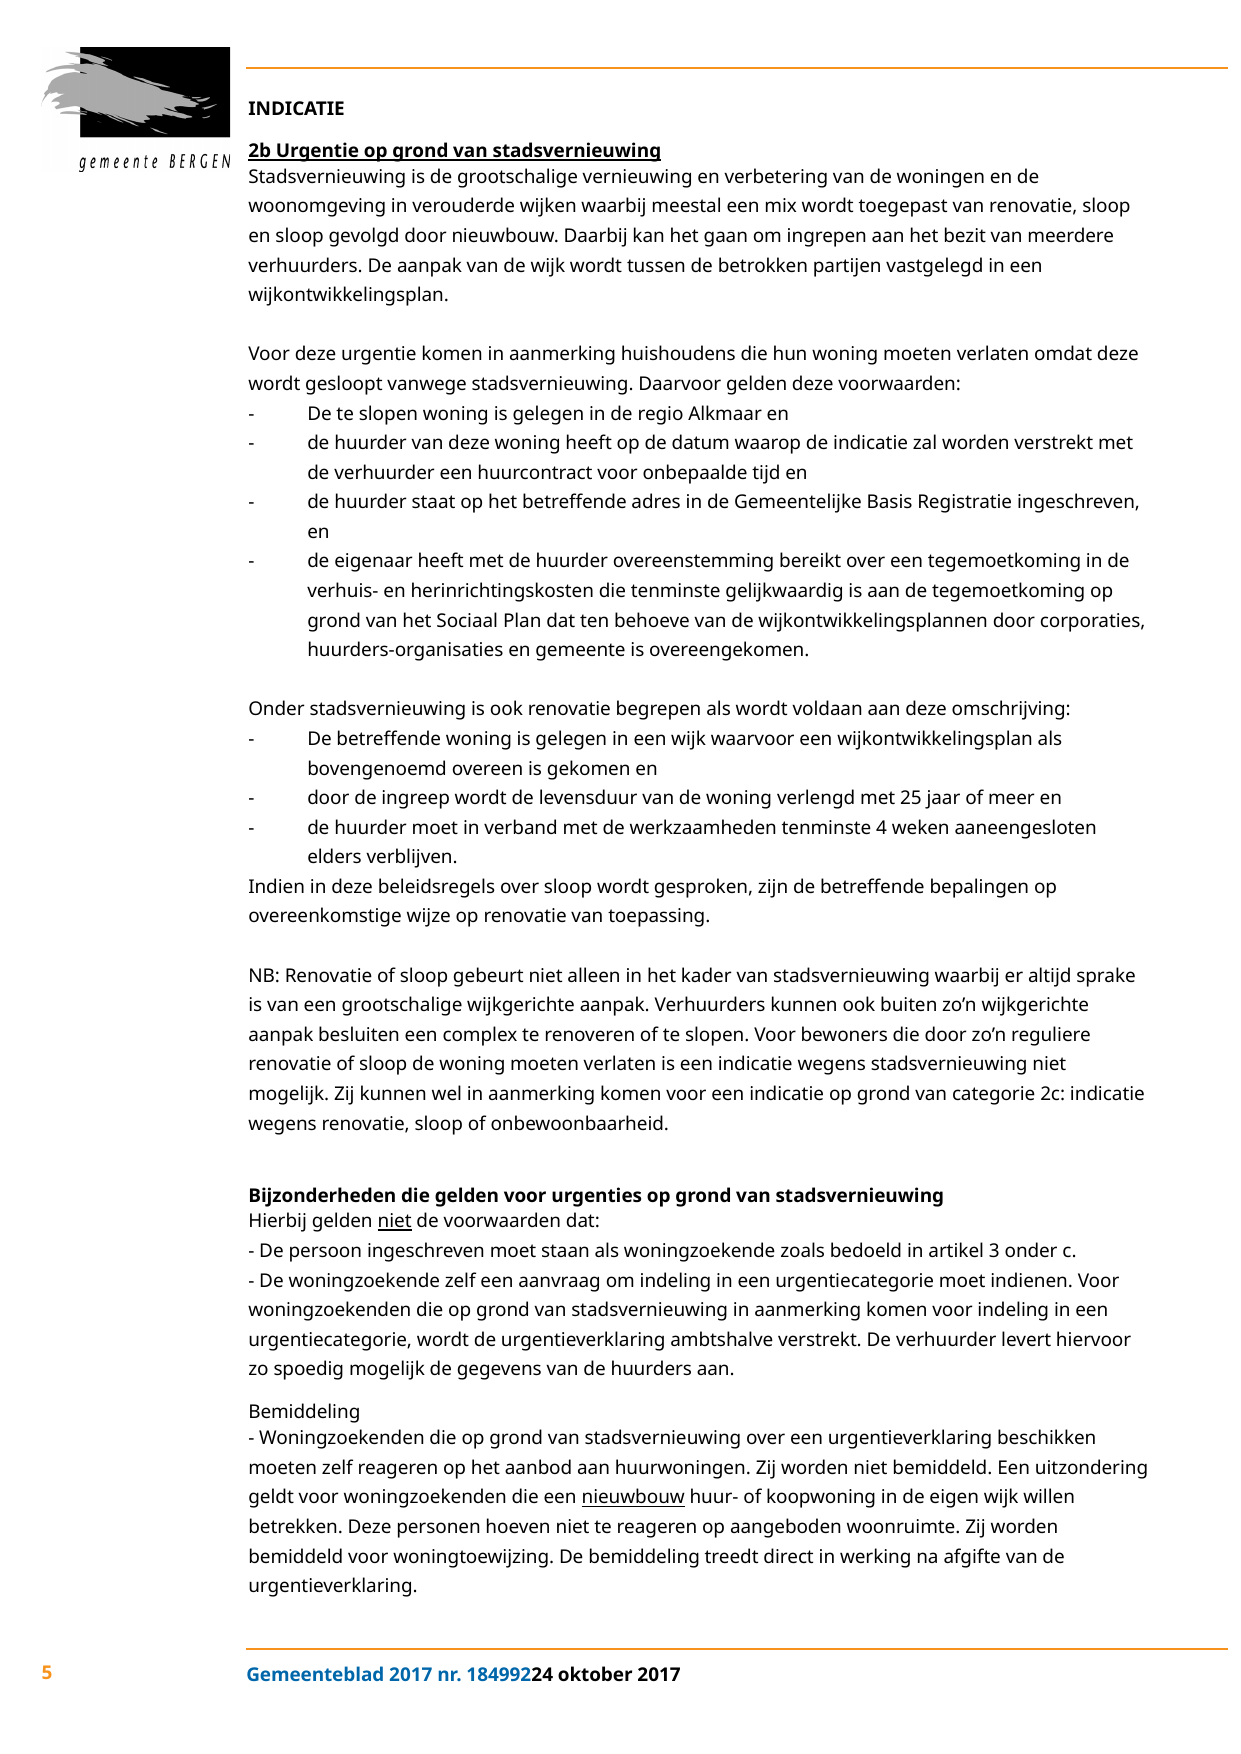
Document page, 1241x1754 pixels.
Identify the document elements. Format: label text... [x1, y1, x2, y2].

list door de ingreep wordt de levensduur van de woning verlengd met 25 jaar of meer en [248, 784, 1152, 810]
text Stadsvernieuwing is de grootschalige vernieuwing en verbetering van de woningen en de woonomgeving in verouderde wijken waarbij meestal een mix wordt toegepast van renovatie, sloop en sloop gevolgd door nieuwbouw. Daarbij kan het gaan om ingrepen aan het bezit van meerdere verhuurders. De aanpak van de wijk wordt tussen de betrokken partijen vastgelegd in een wijkontwikkelingsplan. [248, 163, 1152, 307]
list De te slopen woning is gelegen in de regio Alkmaar en [248, 400, 1152, 425]
table_header INDICATIE [248, 95, 1152, 121]
picture [41, 47, 231, 172]
table_header NB: Renovatie of sloop gebeurt niet alleen in het kader van stadsvernieuwing waarbij er altijd sprake is van een grootschalige wijkgerichte aanpak. Verhuurders kunnen ook buiten zo’n wijkgerichte aanpak besluiten een complex te renoveren of te slopen. Voor bewoners die door zo’n reguliere renovatie of sloop de woning moeten verlaten is een indicatie wegens stadsvernieuwing niet mogelijk. Zij kunnen wel in aanmerking komen voor een indicatie op grond van categorie 2c: indicatie wegens renovatie, sloop of onbewoonbaarheid. [248, 962, 1152, 1136]
list de eigenaar heeft met de huurder overeenstemming bereikt over een tegemoetkoming in de verhuis- en herinrichtingskosten die tenminste gelijkwaardig is aan de tegemoetkoming op grond van het Sociaal Plan dat ten behoeve van de wijkontwikkelingsplannen door corporaties, huurders-organisaties en gemeente is overeengekomen. [248, 548, 1152, 662]
text Indien in deze beleidsregels over sloop wordt gesproken, zijn de betreffende bepalingen op overeenkomstige wijze op renovatie van toepassing. [248, 873, 1152, 928]
table_header Bijzonderheden die gelden voor urgenties op grond van stadsvernieuwing Hierbij gelden niet de voorwaarden dat: - De persoon ingeschreven moet staan als woningzoekende zoals bedoeld in artikel 3 onder c. - De woningzoekende zelf een aanvraag om indeling in een urgentiecategorie moet indienen. Voor woningzoekenden die op grond van stadsvernieuwing in aanmerking komen voor indeling in een urgentiecategorie, wordt de urgentieverklaring ambtshalve verstrekt. De verhuurder levert hiervoor zo spoedig mogelijk de gegevens van de huurders aan. Bemiddeling - Woningzoekenden die op grond van stadsvernieuwing over een urgentieverklaring beschikken moeten zelf reageren op het aanbod aan huurwoningen. Zij worden niet bemiddeld. Een uitzondering geldt voor woningzoekenden die een nieuwbouw huur- of koopwoning in de eigen wijk willen betrekken. Deze personen hoeven niet te reageren op aangeboden woonruimte. Zij worden bemiddeld voor woningtoewijzing. De bemiddeling treedt direct in werking na afgifte van de urgentieverklaring. [248, 1169, 1152, 1598]
text Voor deze urgentie komen in aanmerking huishoudens die hun woning moeten verlaten omdat deze wordt gesloopt vanwege stadsvernieuwing. Daarvoor gelden deze voorwaarden: [248, 341, 1152, 396]
list de huurder van deze woning heeft op de datum waarop de indicatie zal worden verstrekt met de verhuurder een huurcontract voor onbepaalde tijd en [248, 429, 1152, 484]
list de huurder moet in verband met de werkzaamheden tenminste 4 weken aaneengesloten elders verblijven. [248, 814, 1152, 869]
list de huurder staat op het betreffende adres in de Gemeentelijke Basis Registratie ingeschreven, en [248, 488, 1152, 544]
text Onder stadsvernieuwing is ook renovatie begrepen als wordt voldaan aan deze omschrijving: [248, 696, 1152, 721]
list De betreffende woning is gelegen in een wijk waarvoor een wijkontwikkelingsplan als bovengenoemd overeen is gekomen en [248, 725, 1152, 780]
text 2b Urgentie op grond van stadsvernieuwing [248, 137, 1152, 163]
